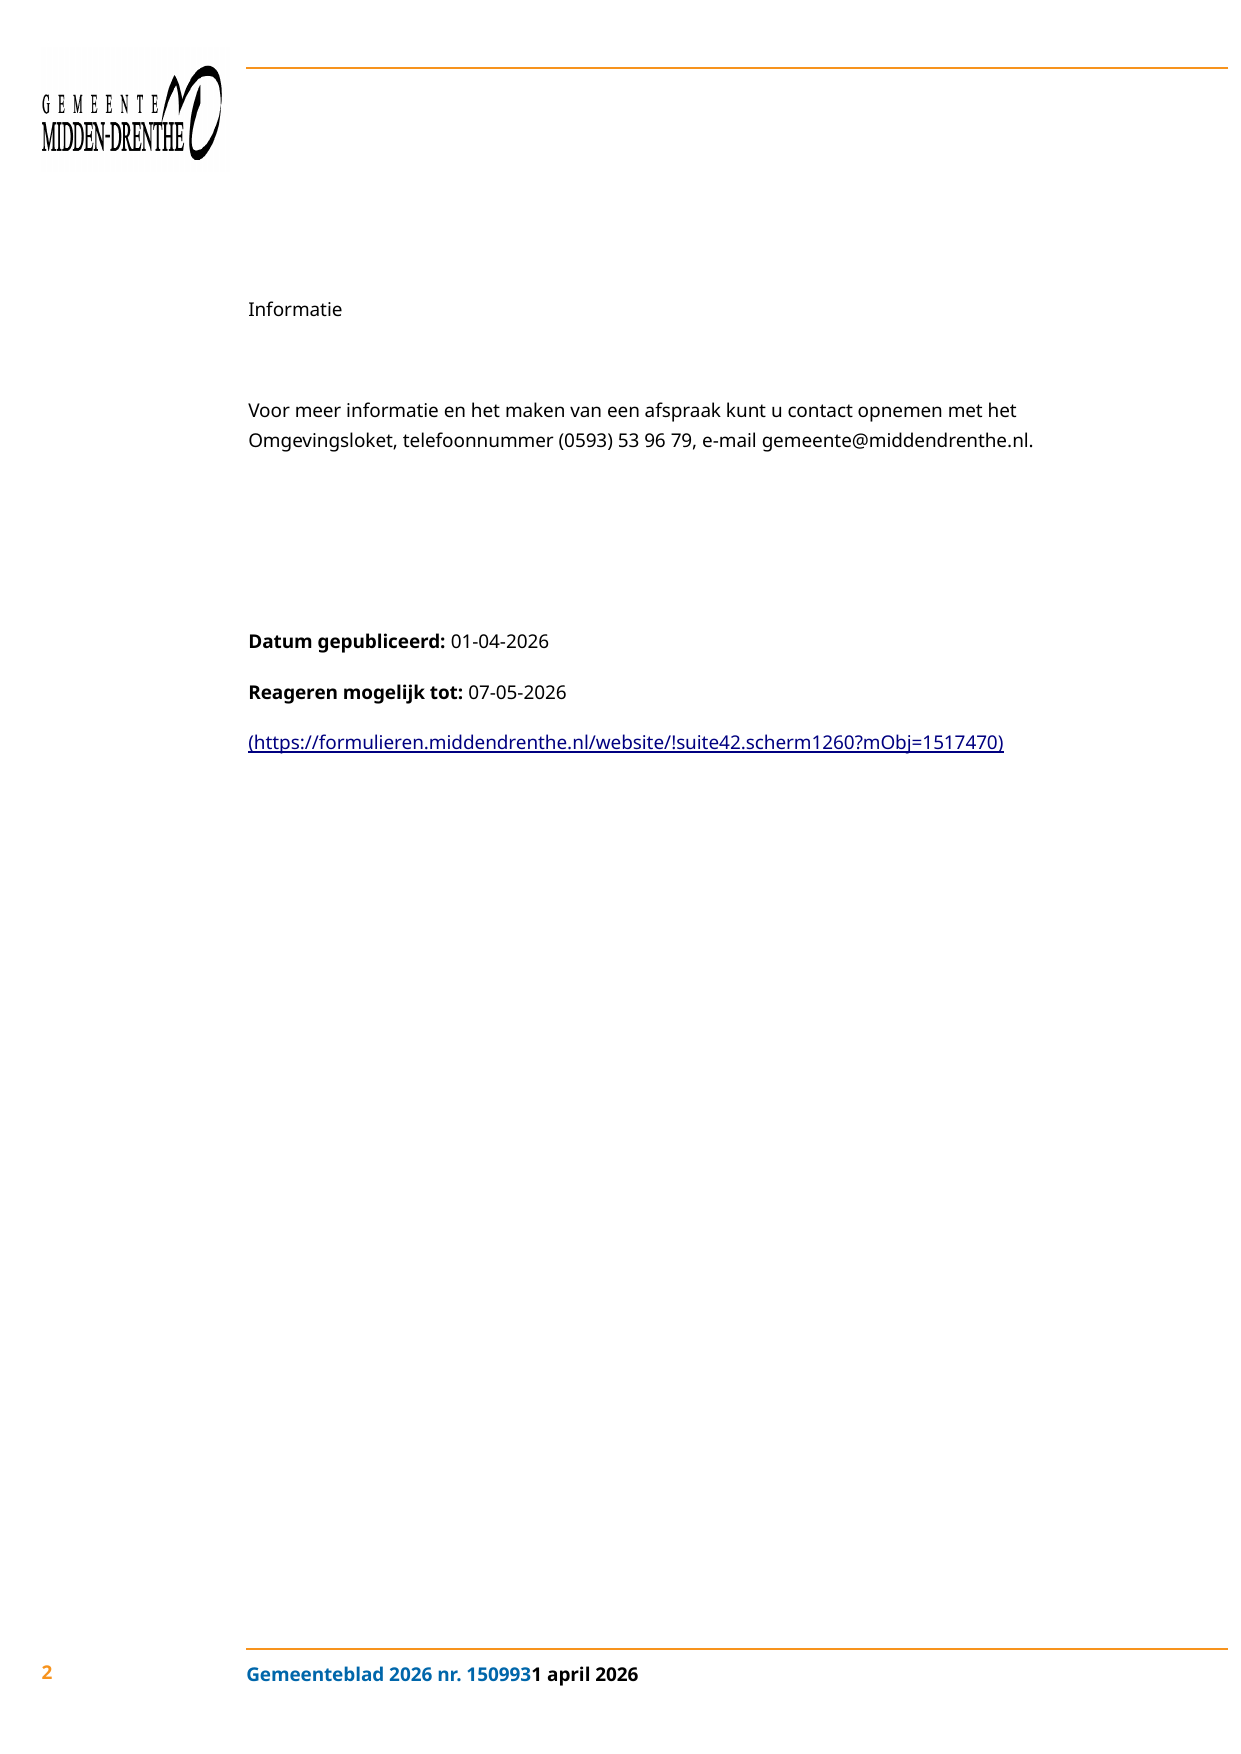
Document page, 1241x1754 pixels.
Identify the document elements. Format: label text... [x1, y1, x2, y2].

text (https://formulieren.middendrenthe.nl/website/!suite42.scherm1260?mObj=1517470) [248, 729, 1152, 755]
text Informatie [248, 296, 1152, 322]
text Reageren mogelijk tot: 07-05-2026 [248, 679, 1152, 705]
text Datum gepubliceerd: 01-04-2026 [248, 628, 1152, 654]
picture [41, 47, 231, 172]
text Voor meer informatie en het maken van een afspraak kunt u contact opnemen met het Omgevingsloket, telefoonnummer (0593) 53 96 79, e-mail gemeente@middendrenthe.nl. [248, 397, 1152, 453]
